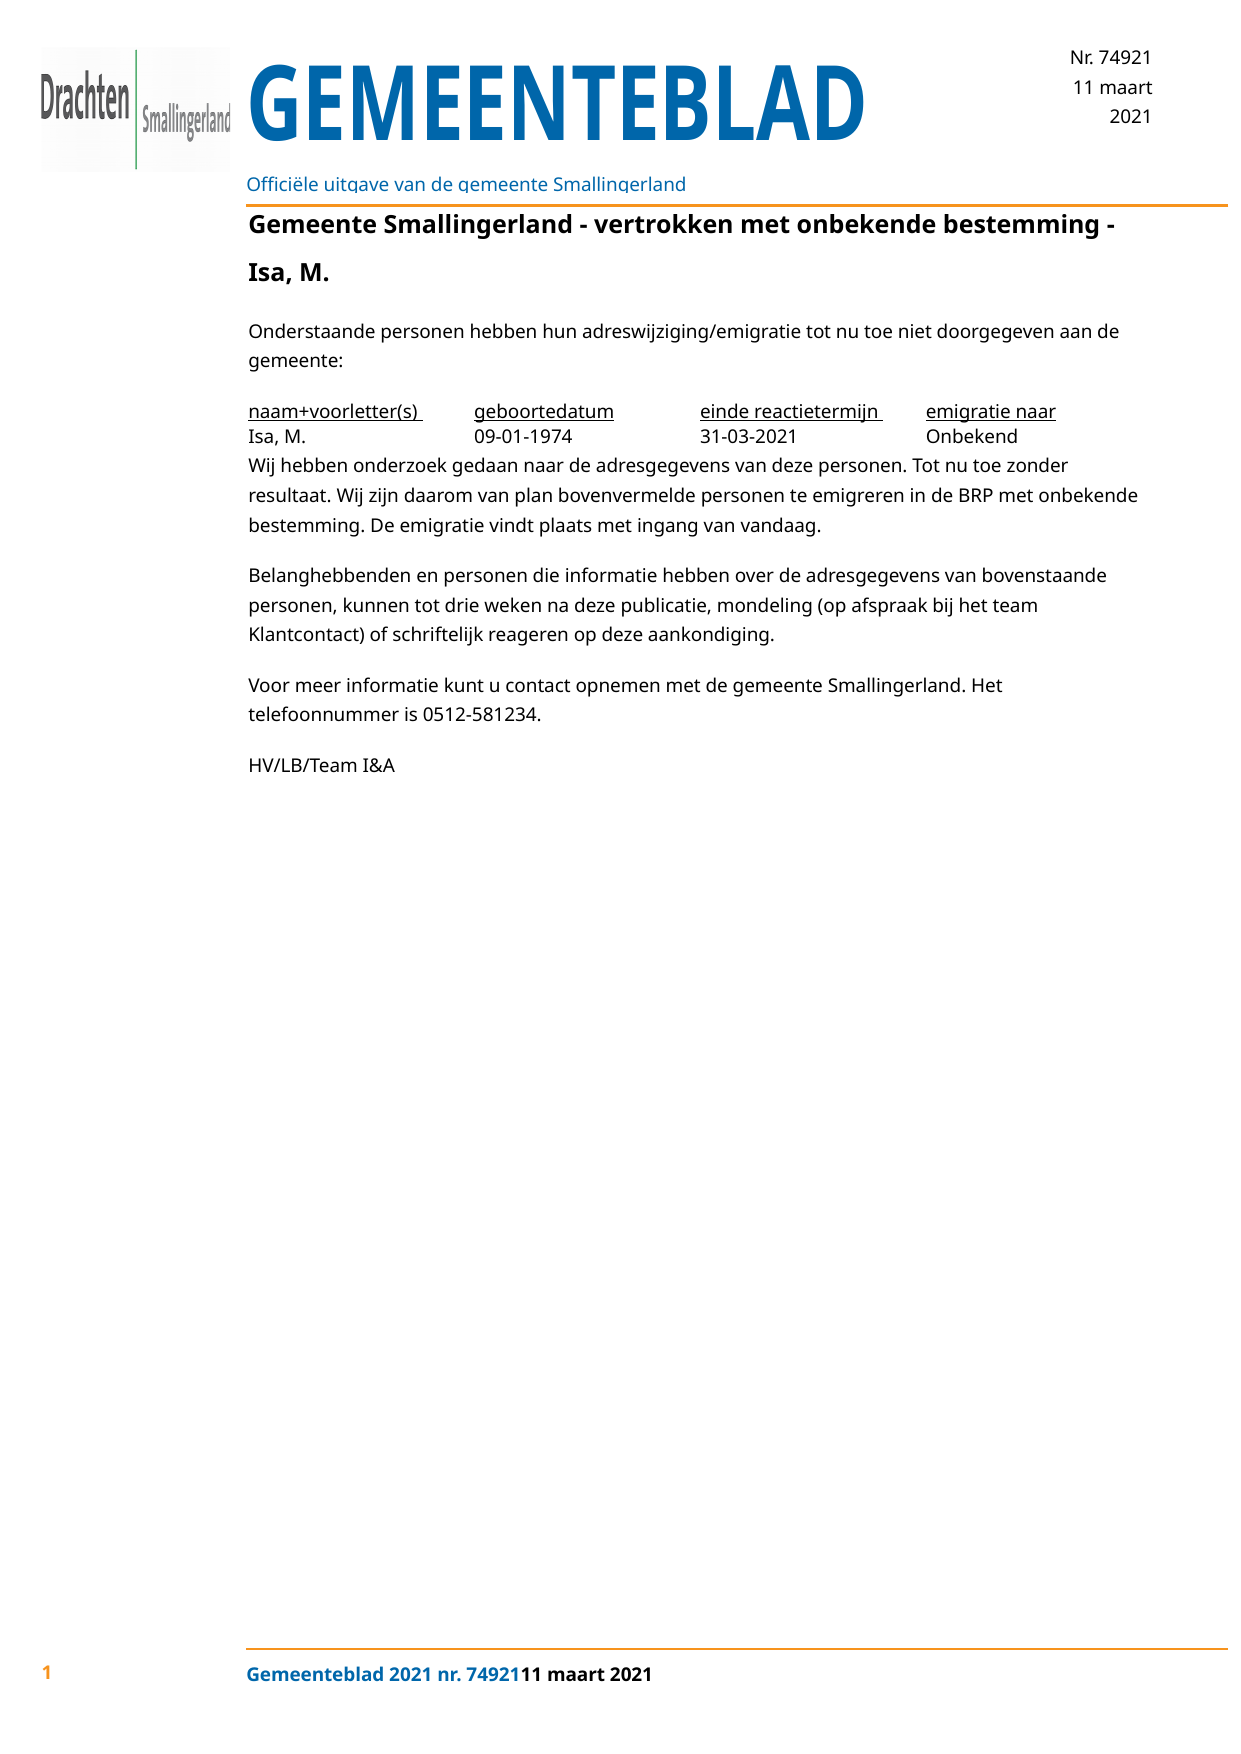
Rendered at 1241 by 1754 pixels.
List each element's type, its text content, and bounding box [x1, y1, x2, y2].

text Voor meer informatie kunt u contact opnemen met de gemeente Smallingerland. Het telefoonnummer is 0512-581234. [248, 672, 1152, 727]
text Onderstaande personen hebben hun adreswijziging/emigratie tot nu toe niet doorgegeven aan de gemeente: [248, 318, 1152, 373]
table_header einde reactietermijn [700, 398, 926, 424]
table_header emigratie naar [926, 398, 1152, 424]
table_cell Isa, M. [248, 424, 474, 449]
table_header naam+voorletter(s) [248, 398, 474, 424]
text Gemeente Smallingerland - vertrokken met onbekende bestemming - Isa, M. [248, 207, 1152, 288]
table_cell 09-01-1974 [474, 424, 700, 449]
text Wij hebben onderzoek gedaan naar de adresgegevens van deze personen. Tot nu toe zonder resultaat. Wij zijn daarom van plan bovenvermelde personen te emigreren in de BRP met onbekende bestemming. De emigratie vindt plaats met ingang van vandaag. [248, 453, 1152, 538]
text Belanghebbenden en personen die informatie hebben over de adresgegevens van bovenstaande personen, kunnen tot drie weken na deze publicatie, mondeling (op afspraak bij het team Klantcontact) of schriftelijk reageren op deze aankondiging. [248, 562, 1152, 647]
table_cell Onbekend [926, 424, 1152, 449]
text HV/LB/Team I&A [248, 752, 1152, 778]
table_header geboortedatum [474, 398, 700, 424]
picture [41, 47, 231, 172]
table_cell 31-03-2021 [700, 424, 926, 449]
